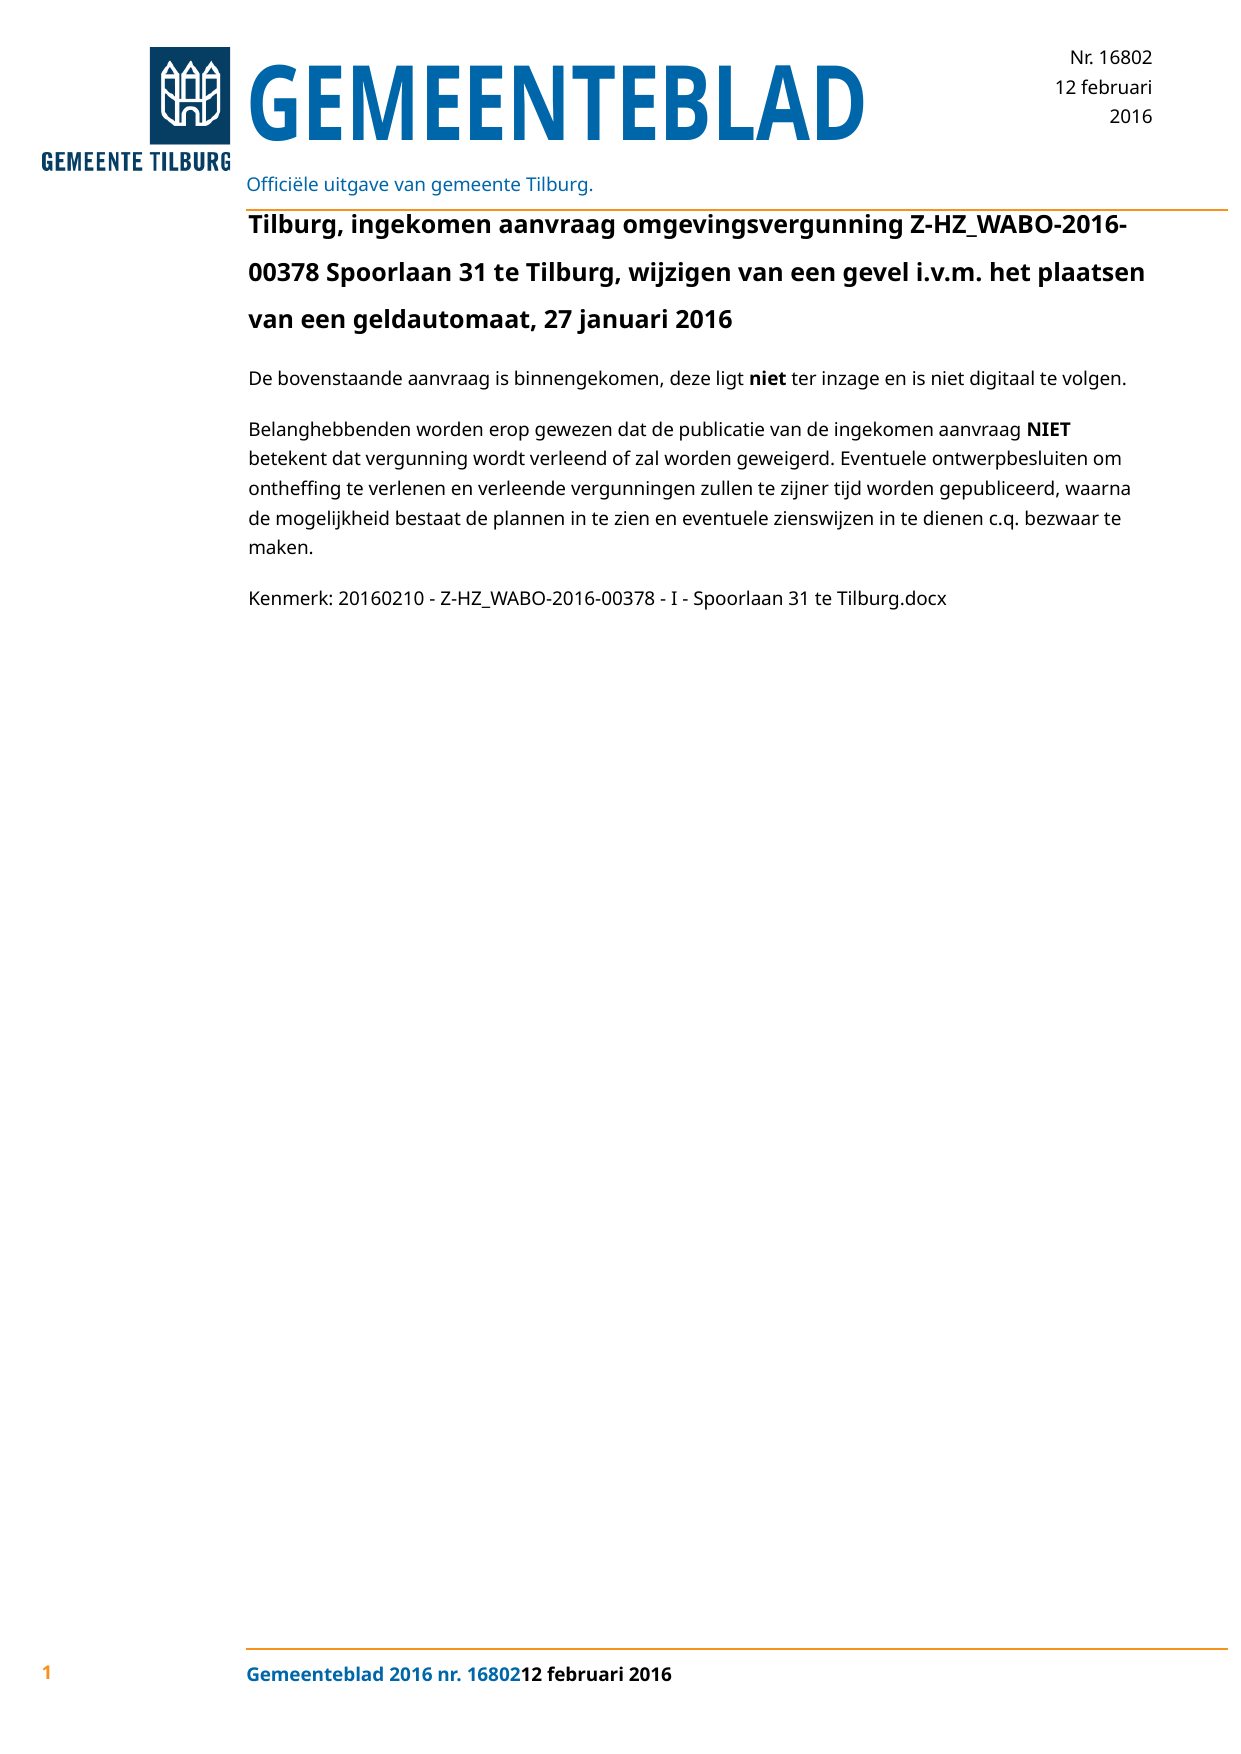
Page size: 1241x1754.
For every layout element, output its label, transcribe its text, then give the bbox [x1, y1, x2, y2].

picture [41, 47, 231, 172]
text Belanghebbenden worden erop gewezen dat de publicatie van de ingekomen aanvraag NIET betekent dat vergunning wordt verleend of zal worden geweigerd. Eventuele ontwerpbesluiten om ontheffing te verlenen en verleende vergunningen zullen te zijner tijd worden gepubliceerd, waarna de mogelijkheid bestaat de plannen in te zien en eventuele zienswijzen in te dienen c.q. bezwaar te maken. [248, 416, 1152, 560]
text Kenmerk: 20160210 - Z-HZ_WABO-2016-00378 - I - Spoorlaan 31 te Tilburg.docx [248, 585, 1152, 610]
text Tilburg, ingekomen aanvraag omgevingsvergunning Z-HZ_WABO-2016-00378 Spoorlaan 31 te Tilburg, wijzigen van een gevel i.v.m. het plaatsen van een geldautomaat, 27 januari 2016 [248, 211, 1152, 336]
text De bovenstaande aanvraag is binnengekomen, deze ligt niet ter inzage en is niet digitaal te volgen. [248, 366, 1152, 391]
